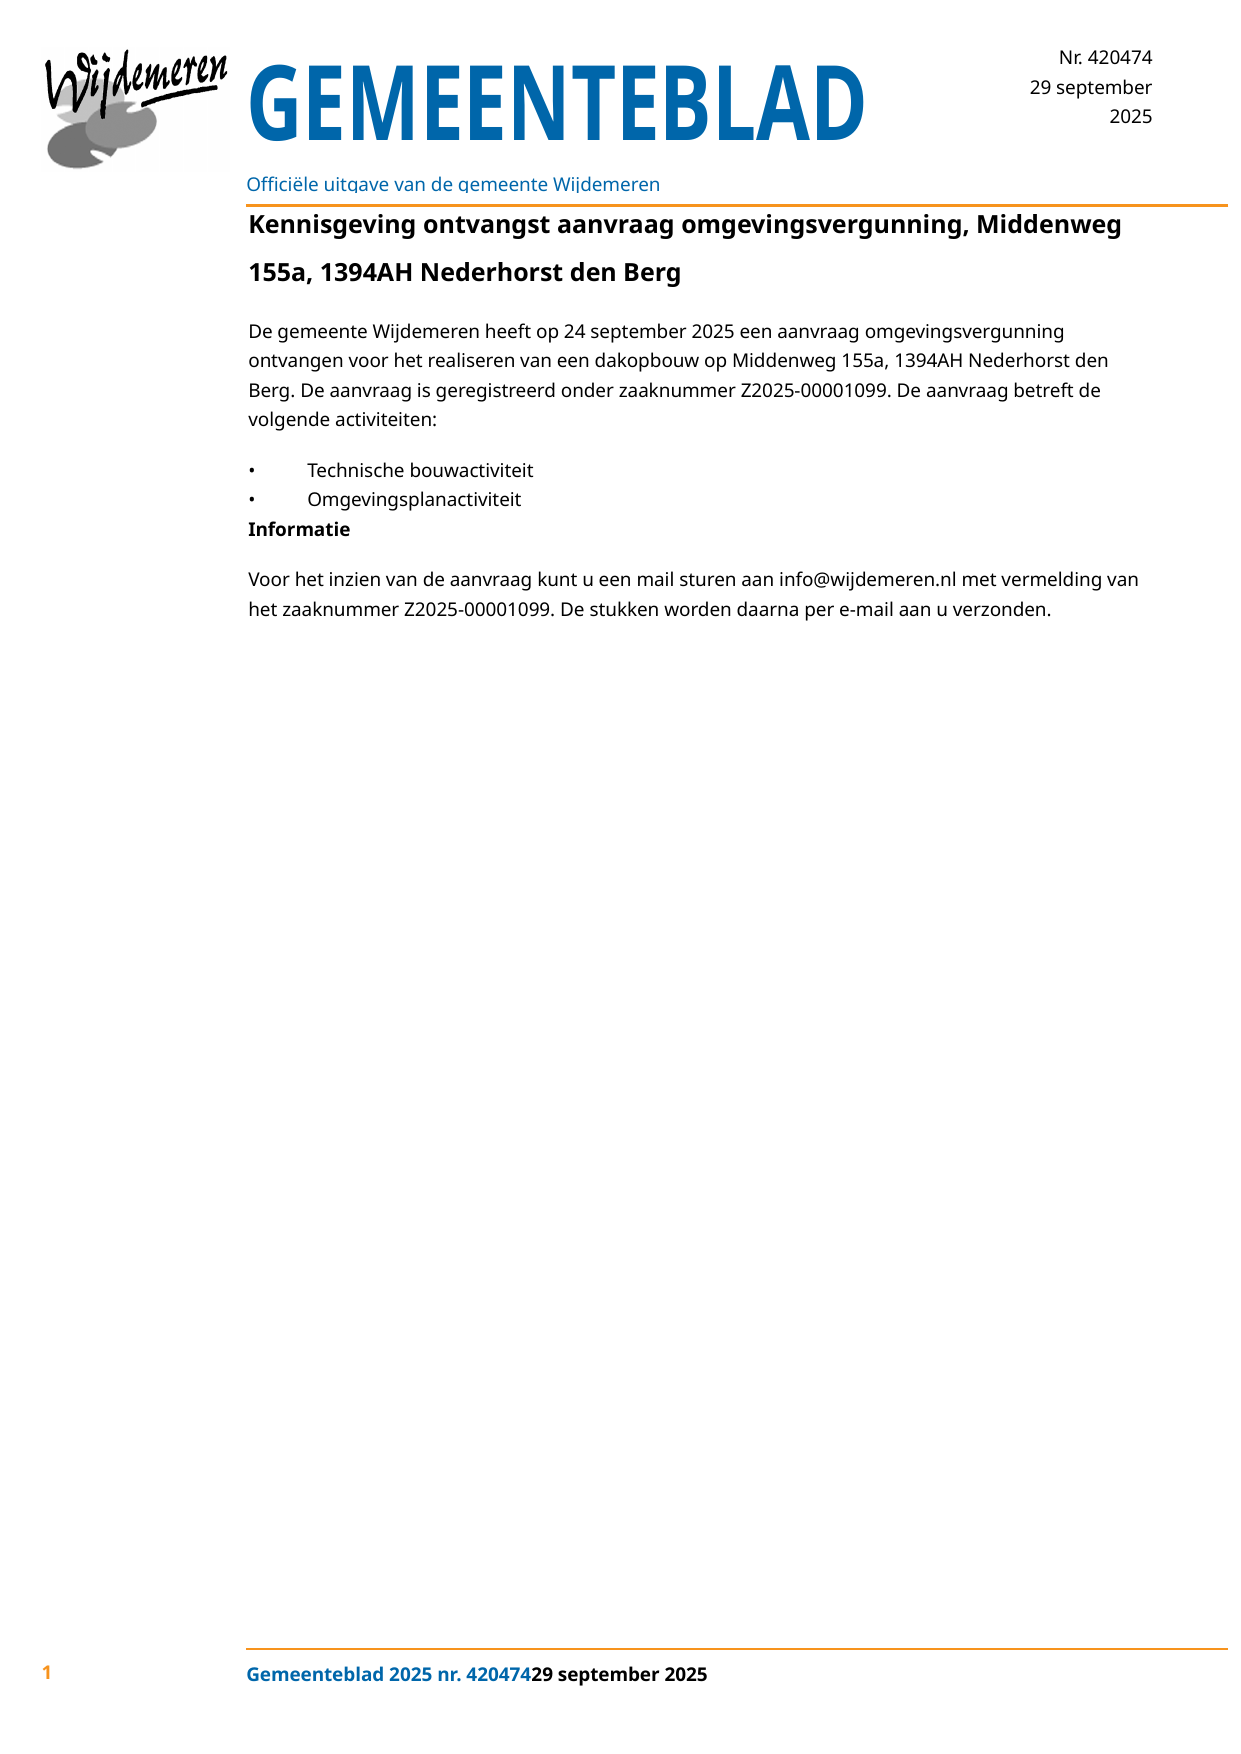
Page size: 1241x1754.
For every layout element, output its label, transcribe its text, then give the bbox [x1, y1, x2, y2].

picture [41, 47, 231, 172]
list Technische bouwactiviteit [248, 457, 1152, 483]
text Voor het inzien van de aanvraag kunt u een mail sturen aan info@wijdemeren.nl met vermelding van het zaaknummer Z2025-00001099. De stukken worden daarna per e-mail aan u verzonden. [248, 567, 1152, 622]
text De gemeente Wijdemeren heeft op 24 september 2025 een aanvraag omgevingsvergunning ontvangen voor het realiseren van een dakopbouw op Middenweg 155a, 1394AH Nederhorst den Berg. De aanvraag is geregistreerd onder zaaknummer Z2025-00001099. De aanvraag betreft de volgende activiteiten: [248, 318, 1152, 432]
text Informatie [248, 516, 1152, 542]
list Omgevingsplanactiviteit [248, 487, 1152, 512]
text Kennisgeving ontvangst aanvraag omgevingsvergunning, Middenweg 155a, 1394AH Nederhorst den Berg [248, 207, 1152, 288]
